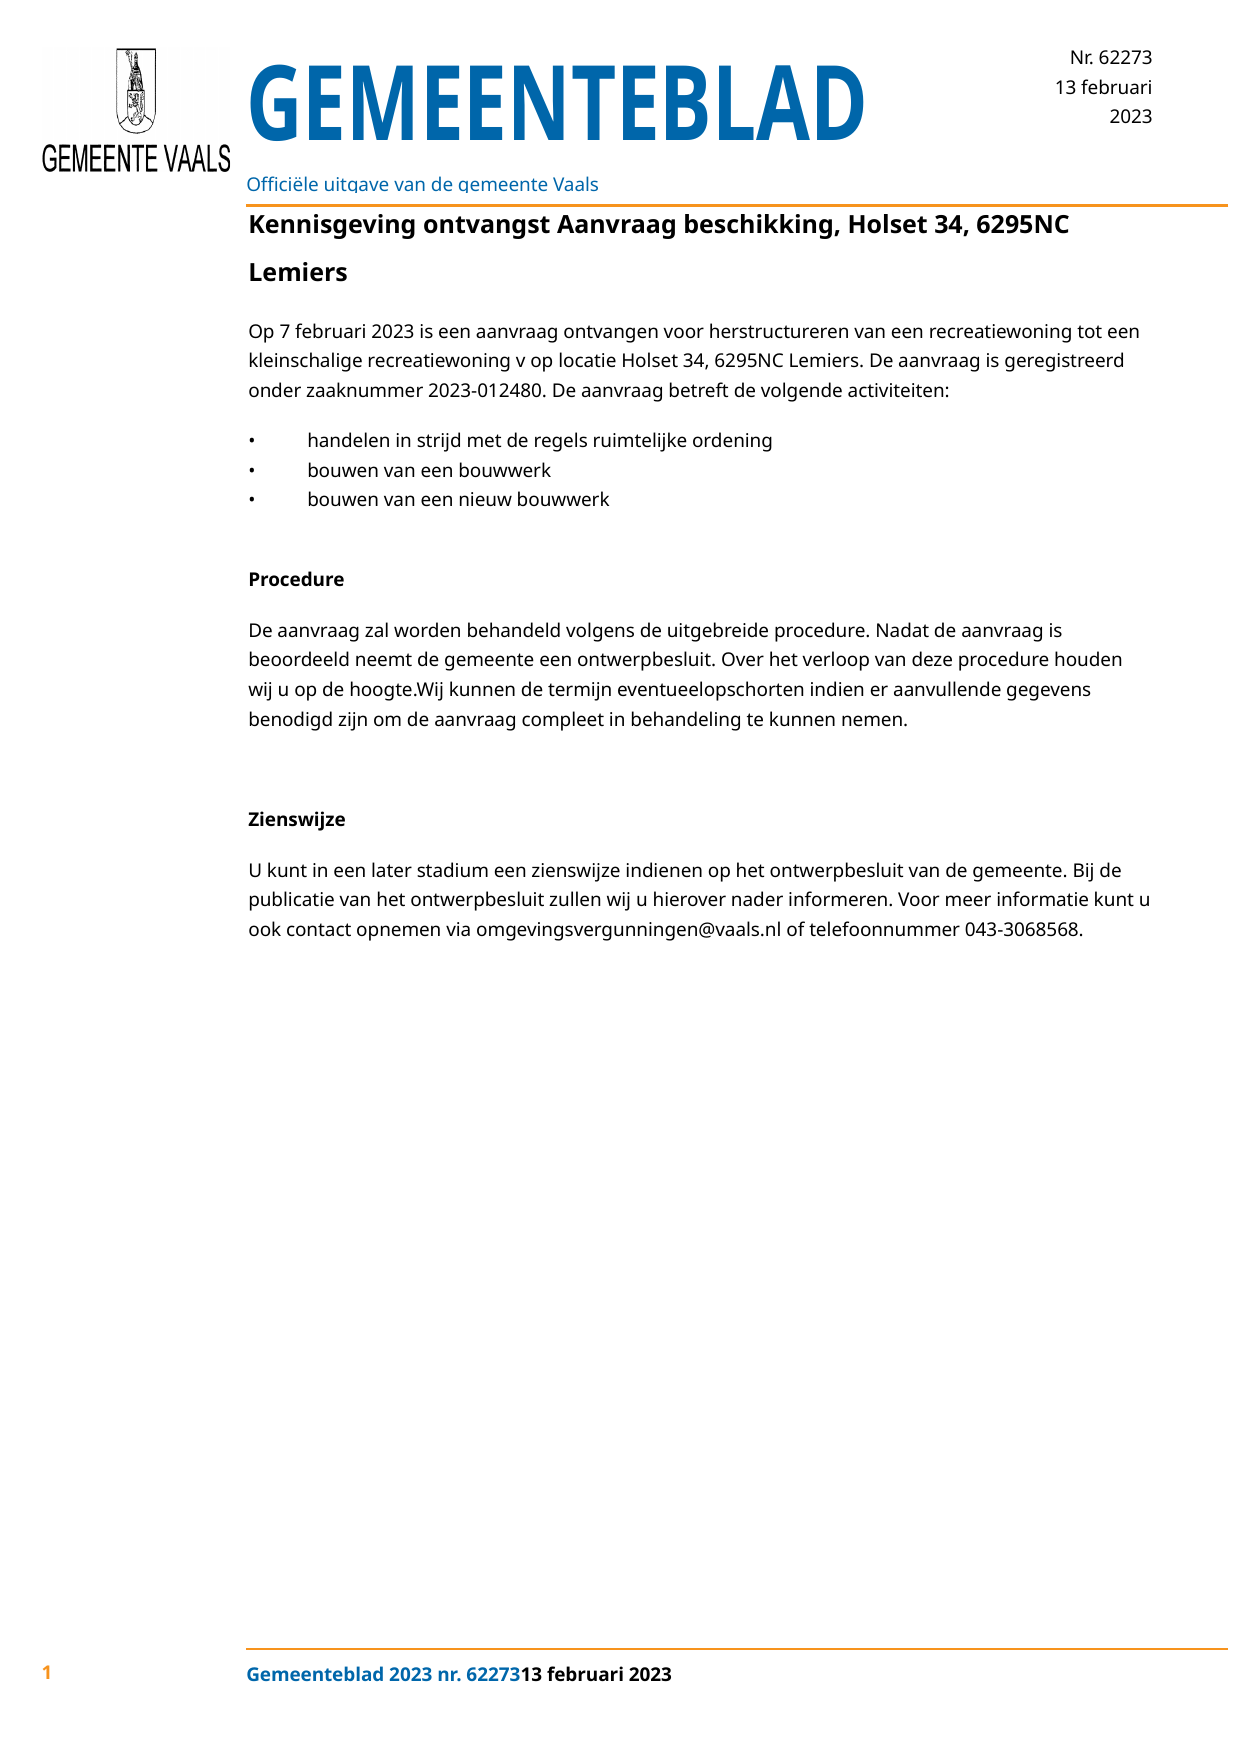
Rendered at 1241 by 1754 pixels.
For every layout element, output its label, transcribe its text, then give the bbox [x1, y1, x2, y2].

text Kennisgeving ontvangst Aanvraag beschikking, Holset 34, 6295NC Lemiers [248, 207, 1152, 288]
text De aanvraag zal worden behandeld volgens de uitgebreide procedure. Nadat de aanvraag is beoordeeld neemt de gemeente een ontwerpbesluit. Over het verloop van deze procedure houden wij u op de hoogte.Wij kunnen de termijn eventueelopschorten indien er aanvullende gegevens benodigd zijn om de aanvraag compleet in behandeling te kunnen nemen. [248, 617, 1152, 732]
list handelen in strijd met de regels ruimtelijke ordening [248, 427, 1152, 453]
picture [41, 47, 231, 172]
text Procedure [248, 567, 1152, 592]
list bouwen van een nieuw bouwwerk [248, 487, 1152, 512]
text Op 7 februari 2023 is een aanvraag ontvangen voor herstructureren van een recreatiewoning tot een kleinschalige recreatiewoning v op locatie Holset 34, 6295NC Lemiers. De aanvraag is geregistreerd onder zaaknummer 2023-012480. De aanvraag betreft de volgende activiteiten: [248, 318, 1152, 403]
text Zienswijze [248, 807, 1152, 832]
text U kunt in een later stadium een zienswijze indienen op het ontwerpbesluit van de gemeente. Bij de publicatie van het ontwerpbesluit zullen wij u hierover nader informeren. Voor meer informatie kunt u ook contact opnemen via omgevingsvergunningen@vaals.nl of telefoonnummer 043-3068568. [248, 857, 1152, 942]
list bouwen van een bouwwerk [248, 457, 1152, 483]
